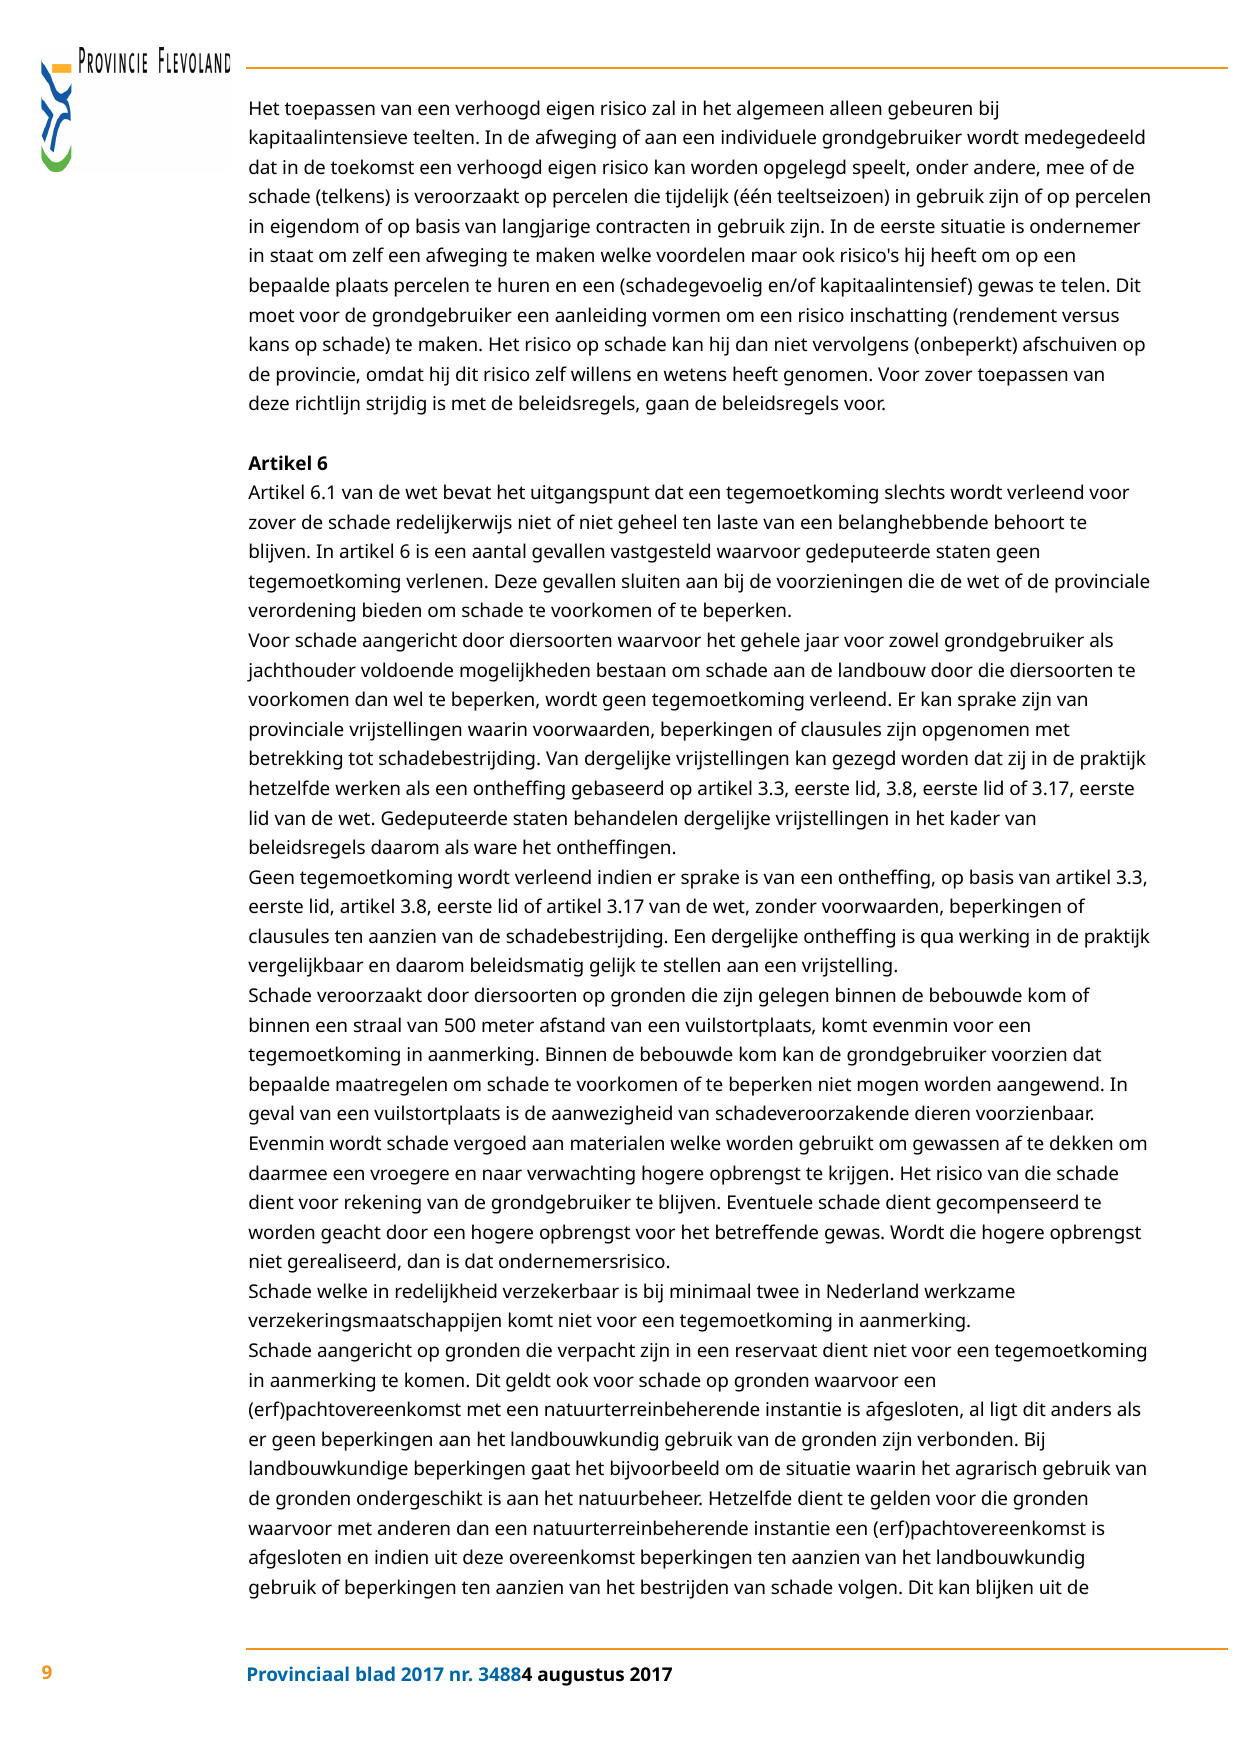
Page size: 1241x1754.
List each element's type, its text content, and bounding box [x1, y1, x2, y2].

text Artikel 6 [248, 450, 1152, 476]
picture [41, 47, 231, 172]
text Evenmin wordt schade vergoed aan materialen welke worden gebruikt om gewassen af te dekken om daarmee een vroegere en naar verwachting hogere opbrengst te krijgen. Het risico van die schade dient voor rekening van de grondgebruiker te blijven. Eventuele schade dient gecompenseerd te worden geacht door een hogere opbrengst voor het betreffende gewas. Wordt die hogere opbrengst niet gerealiseerd, dan is dat ondernemersrisico. [248, 1130, 1152, 1274]
text Het toepassen van een verhoogd eigen risico zal in het algemeen alleen gebeuren bij kapitaalintensieve teelten. In de afweging of aan een individuele grondgebruiker wordt medegedeeld dat in de toekomst een verhoogd eigen risico kan worden opgelegd speelt, onder andere, mee of de schade (telkens) is veroorzaakt op percelen die tijdelijk (één teeltseizoen) in gebruik zijn of op percelen in eigendom of op basis van langjarige contracten in gebruik zijn. In de eerste situatie is ondernemer in staat om zelf een afweging te maken welke voordelen maar ook risico's hij heeft om op een bepaalde plaats percelen te huren en een (schadegevoelig en/of kapitaalintensief) gewas te telen. Dit moet voor de grondgebruiker een aanleiding vormen om een risico inschatting (rendement versus kans op schade) te maken. Het risico op schade kan hij dan niet vervolgens (onbeperkt) afschuiven op de provincie, omdat hij dit risico zelf willens en wetens heeft genomen. Voor zover toepassen van deze richtlijn strijdig is met de beleidsregels, gaan de beleidsregels voor. [248, 95, 1152, 416]
text Artikel 6.1 van de wet bevat het uitgangspunt dat een tegemoetkoming slechts wordt verleend voor zover de schade redelijkerwijs niet of niet geheel ten laste van een belanghebbende behoort te blijven. In artikel 6 is een aantal gevallen vastgesteld waarvoor gedeputeerde staten geen tegemoetkoming verlenen. Deze gevallen sluiten aan bij de voorzieningen die de wet of de provinciale verordening bieden om schade te voorkomen of te beperken. [248, 479, 1152, 623]
text Schade veroorzaakt door diersoorten op gronden die zijn gelegen binnen de bebouwde kom of binnen een straal van 500 meter afstand van een vuilstortplaats, komt evenmin voor een tegemoetkoming in aanmerking. Binnen de bebouwde kom kan de grondgebruiker voorzien dat bepaalde maatregelen om schade te voorkomen of te beperken niet mogen worden aangewend. In geval van een vuilstortplaats is de aanwezigheid van schadeveroorzakende dieren voorzienbaar. [248, 982, 1152, 1126]
text Schade aangericht op gronden die verpacht zijn in een reservaat dient niet voor een tegemoetkoming in aanmerking te komen. Dit geldt ook voor schade op gronden waarvoor een (erf)pachtovereenkomst met een natuurterreinbeherende instantie is afgesloten, al ligt dit anders als er geen beperkingen aan het landbouwkundig gebruik van de gronden zijn verbonden. Bij landbouwkundige beperkingen gaat het bijvoorbeeld om de situatie waarin het agrarisch gebruik van de gronden ondergeschikt is aan het natuurbeheer. Hetzelfde dient te gelden voor die gronden waarvoor met anderen dan een natuurterreinbeherende instantie een (erf)pachtovereenkomst is afgesloten en indien uit deze overeenkomst beperkingen ten aanzien van het landbouwkundig gebruik of beperkingen ten aanzien van het bestrijden van schade volgen. Dit kan blijken uit de [248, 1337, 1152, 1600]
text Voor schade aangericht door diersoorten waarvoor het gehele jaar voor zowel grondgebruiker als jachthouder voldoende mogelijkheden bestaan om schade aan de landbouw door die diersoorten te voorkomen dan wel te beperken, wordt geen tegemoetkoming verleend. Er kan sprake zijn van provinciale vrijstellingen waarin voorwaarden, beperkingen of clausules zijn opgenomen met betrekking tot schadebestrijding. Van dergelijke vrijstellingen kan gezegd worden dat zij in de praktijk hetzelfde werken als een ontheffing gebaseerd op artikel 3.3, eerste lid, 3.8, eerste lid of 3.17, eerste lid van de wet. Gedeputeerde staten behandelen dergelijke vrijstellingen in het kader van beleidsregels daarom als ware het ontheffingen. [248, 627, 1152, 860]
text Schade welke in redelijkheid verzekerbaar is bij minimaal twee in Nederland werkzame verzekeringsmaatschappijen komt niet voor een tegemoetkoming in aanmerking. [248, 1278, 1152, 1333]
text Geen tegemoetkoming wordt verleend indien er sprake is van een ontheffing, op basis van artikel 3.3, eerste lid, artikel 3.8, eerste lid of artikel 3.17 van de wet, zonder voorwaarden, beperkingen of clausules ten aanzien van de schadebestrijding. Een dergelijke ontheffing is qua werking in de praktijk vergelijkbaar en daarom beleidsmatig gelijk te stellen aan een vrijstelling. [248, 864, 1152, 978]
